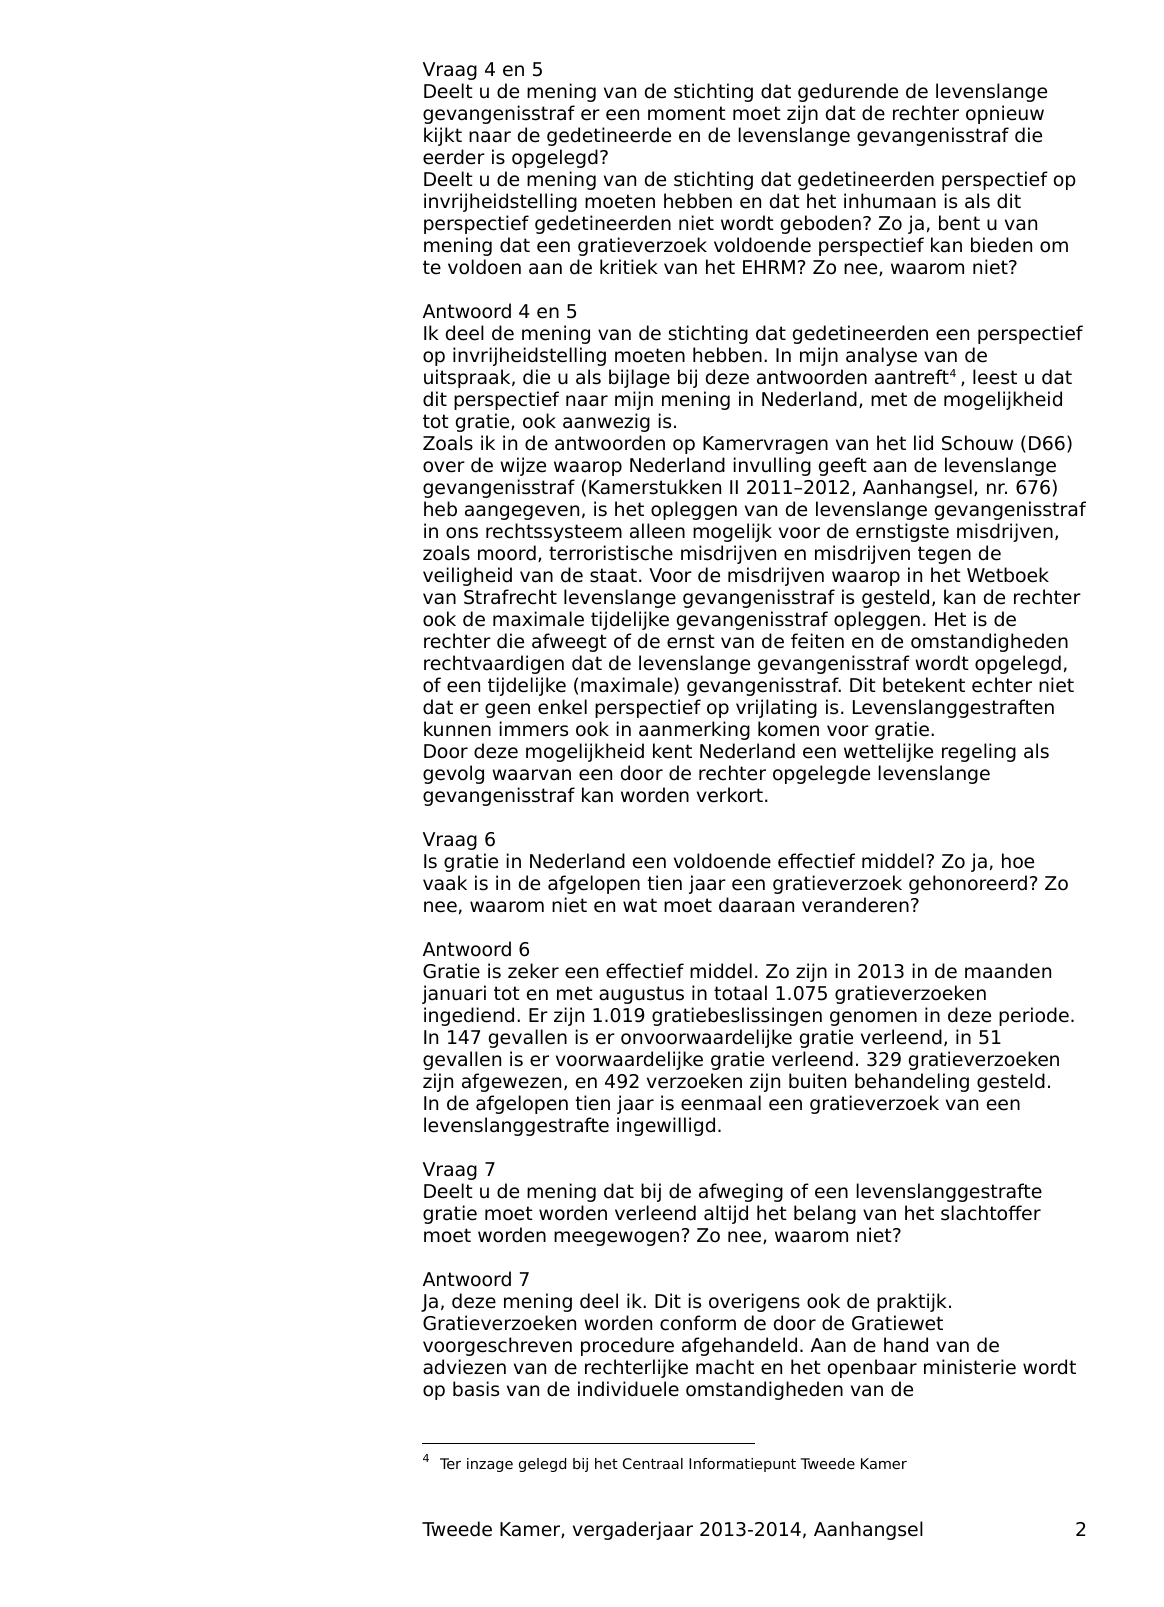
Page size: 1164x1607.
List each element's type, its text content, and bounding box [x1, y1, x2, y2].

text Door deze mogelijkheid kent Nederland een wettelijke regeling als gevolg waarvan een door de rechter opgelegde levenslange gevangenisstraf kan worden verkort. [422, 741, 1087, 807]
text Vraag 7 [422, 1159, 1087, 1181]
text Deelt u de mening van de stichting dat gedurende de levenslange gevangenisstraf er een moment moet zijn dat de rechter opnieuw kijkt naar de gedetineerde en de levenslange gevangenisstraf die eerder is opgelegd? [422, 81, 1087, 169]
text Ik deel de mening van de stichting dat gedetineerden een perspectief op invrijheidstelling moeten hebben. In mijn analyse van de uitspraak, die u als bijlage bij deze antwoorden aantreft, leest u dat dit perspectief naar mijn mening in Nederland, met de mogelijkheid tot gratie, ook aanwezig is. [422, 323, 1087, 433]
text Vraag 6 [422, 829, 1087, 851]
text Deelt u de mening van de stichting dat gedetineerden perspectief op invrijheidstelling moeten hebben en dat het inhumaan is als dit perspectief gedetineerden niet wordt geboden? Zo ja, bent u van mening dat een gratieverzoek voldoende perspectief kan bieden om te voldoen aan de kritiek van het EHRM? Zo nee, waarom niet? [422, 169, 1087, 279]
text Antwoord 7 [422, 1269, 1087, 1291]
text Ja, deze mening deel ik. Dit is overigens ook de praktijk. Gratieverzoeken worden conform de door de Gratiewet voorgeschreven procedure afgehandeld. Aan de hand van de adviezen van de rechterlijke macht en het openbaar ministerie wordt op basis van de individuele omstandigheden van de [422, 1291, 1087, 1401]
text Zoals ik in de antwoorden op Kamervragen van het lid Schouw (D66) over de wijze waarop Nederland invulling geeft aan de levenslange gevangenisstraf (Kamerstukken II 2011–2012, Aanhangsel, nr. 676) heb aangegeven, is het opleggen van de levenslange gevangenisstraf in ons rechtssysteem alleen mogelijk voor de ernstigste misdrijven, zoals moord, terroristische misdrijven en misdrijven tegen de veiligheid van de staat. Voor de misdrijven waarop in het Wetboek van Strafrecht levenslange gevangenisstraf is gesteld, kan de rechter ook de maximale tijdelijke gevangenisstraf opleggen. Het is de rechter die afweegt of de ernst van de feiten en de omstandigheden rechtvaardigen dat de levenslange gevangenisstraf wordt opgelegd, of een tijdelijke (maximale) gevangenisstraf. Dit betekent echter niet dat er geen enkel perspectief op vrijlating is. Levenslanggestraften kunnen immers ook in aanmerking komen voor gratie. [422, 433, 1087, 741]
text Antwoord 6 [422, 939, 1087, 961]
text Vraag 4 en 5 [422, 59, 1087, 81]
text Ter inzage gelegd bij het Centraal Informatiepunt Tweede Kamer [422, 1452, 1087, 1474]
text Antwoord 4 en 5 [422, 301, 1087, 323]
text Deelt u de mening dat bij de afweging of een levenslanggestrafte gratie moet worden verleend altijd het belang van het slachtoffer moet worden meegewogen? Zo nee, waarom niet? [422, 1181, 1087, 1247]
text In de afgelopen tien jaar is eenmaal een gratieverzoek van een levenslanggestrafte ingewilligd. [422, 1093, 1087, 1137]
text Is gratie in Nederland een voldoende effectief middel? Zo ja, hoe vaak is in de afgelopen tien jaar een gratieverzoek gehonoreerd? Zo nee, waarom niet en wat moet daaraan veranderen? [422, 851, 1087, 917]
text Gratie is zeker een effectief middel. Zo zijn in 2013 in de maanden januari tot en met augustus in totaal 1.075 gratieverzoeken ingediend. Er zijn 1.019 gratiebeslissingen genomen in deze periode. In 147 gevallen is er onvoorwaardelijke gratie verleend, in 51 gevallen is er voorwaardelijke gratie verleend. 329 gratieverzoeken zijn afgewezen, en 492 verzoeken zijn buiten behandeling gesteld. [422, 961, 1087, 1093]
